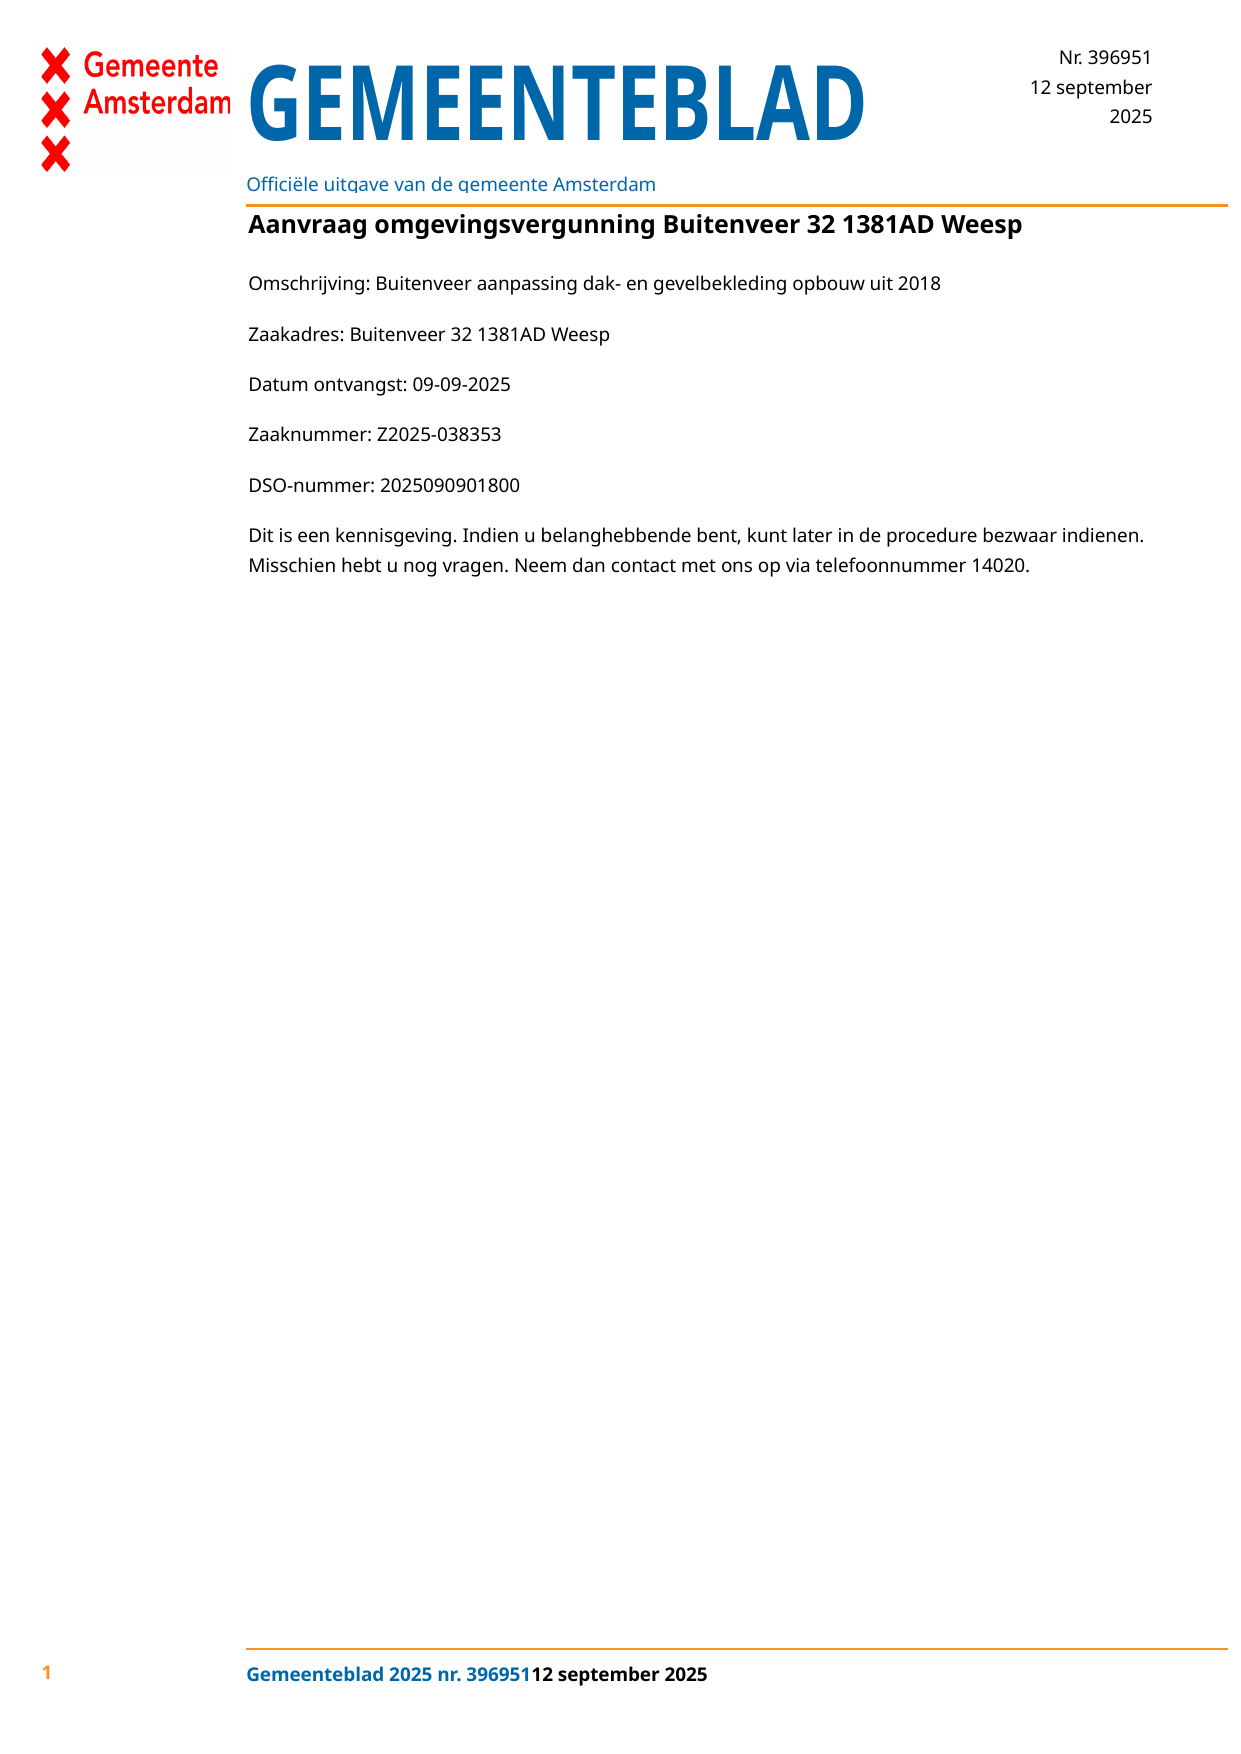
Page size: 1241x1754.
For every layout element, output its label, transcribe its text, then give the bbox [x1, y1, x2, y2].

text DSO-nummer: 2025090901800 [248, 472, 1152, 498]
text Dit is een kennisgeving. Indien u belanghebbende bent, kunt later in de procedure bezwaar indienen. Misschien hebt u nog vragen. Neem dan contact met ons op via telefoonnummer 14020. [248, 522, 1152, 578]
text Aanvraag omgevingsvergunning Buitenveer 32 1381AD Weesp [248, 207, 1152, 241]
text Zaaknummer: Z2025-038353 [248, 422, 1152, 447]
picture [41, 47, 231, 172]
text Datum ontvangst: 09-09-2025 [248, 371, 1152, 397]
text Omschrijving: Buitenveer aanpassing dak- en gevelbekleding opbouw uit 2018 [248, 270, 1152, 296]
text Zaakadres: Buitenveer 32 1381AD Weesp [248, 321, 1152, 346]
